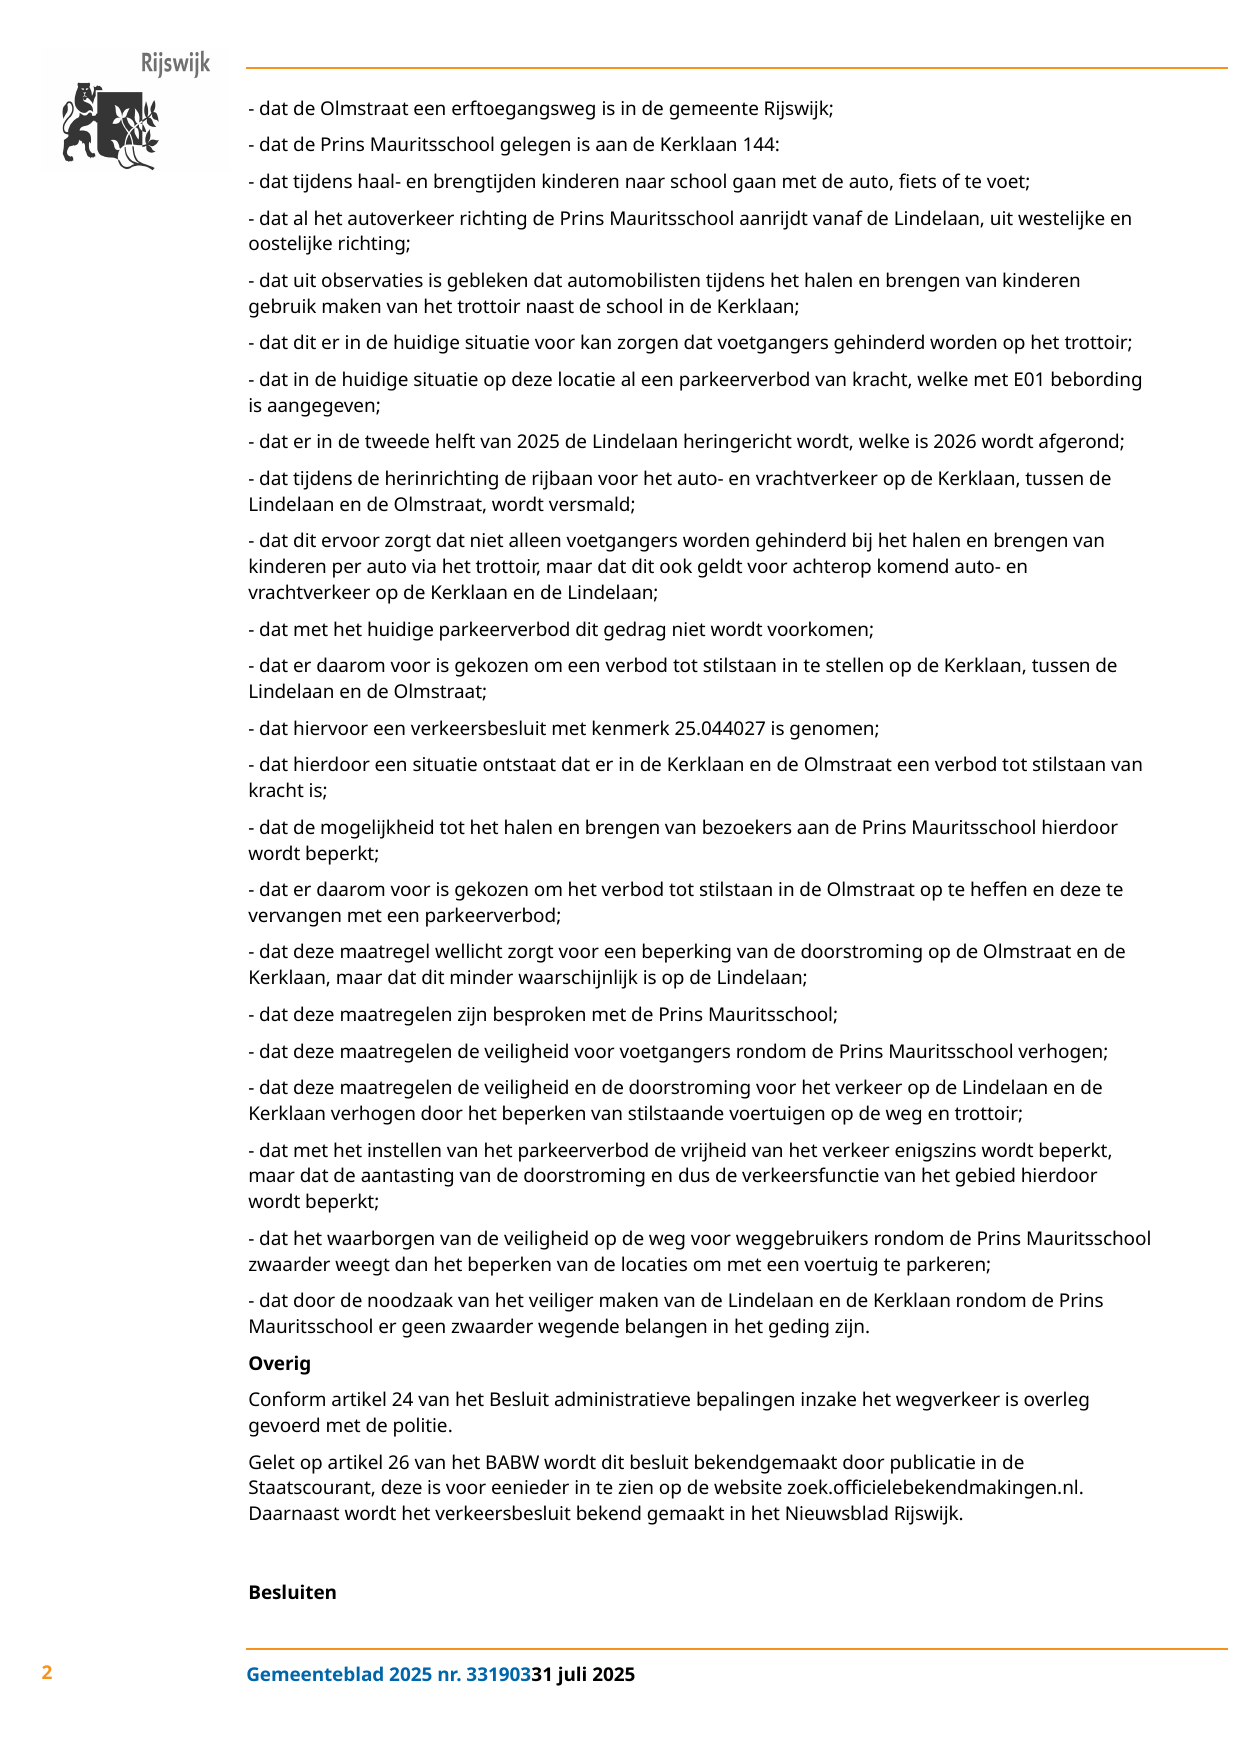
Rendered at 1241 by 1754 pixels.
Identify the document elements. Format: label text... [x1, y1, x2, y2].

text - dat het waarborgen van de veiligheid op de weg voor weggebruikers rondom de Prins Mauritsschool zwaarder weegt dan het beperken van de locaties om met een voertuig te parkeren; [248, 1225, 1152, 1276]
text - dat de Prins Mauritsschool gelegen is aan de Kerklaan 144: [248, 131, 1152, 157]
text Besluiten [248, 1579, 1152, 1605]
text - dat tijdens haal- en brengtijden kinderen naar school gaan met de auto, fiets of te voet; [248, 168, 1152, 194]
text Overig [248, 1350, 1152, 1376]
text - dat hierdoor een situatie ontstaat dat er in de Kerklaan en de Olmstraat een verbod tot stilstaan van kracht is; [248, 752, 1152, 803]
text - dat dit er in de huidige situatie voor kan zorgen dat voetgangers gehinderd worden op het trottoir; [248, 329, 1152, 355]
text - dat hiervoor een verkeersbesluit met kenmerk 25.044027 is genomen; [248, 715, 1152, 741]
text - dat in de huidige situatie op deze locatie al een parkeerverbod van kracht, welke met E01 bebording is aangegeven; [248, 366, 1152, 418]
text - dat dit ervoor zorgt dat niet alleen voetgangers worden gehinderd bij het halen en brengen van kinderen per auto via het trottoir, maar dat dit ook geldt voor achterop komend auto- en vrachtverkeer op de Kerklaan en de Lindelaan; [248, 528, 1152, 605]
text - dat deze maatregelen de veiligheid voor voetgangers rondom de Prins Mauritsschool verhogen; [248, 1038, 1152, 1063]
picture [41, 47, 231, 172]
text - dat met het huidige parkeerverbod dit gedrag niet wordt voorkomen; [248, 616, 1152, 642]
text - dat al het autoverkeer richting de Prins Mauritsschool aanrijdt vanaf de Lindelaan, uit westelijke en oostelijke richting; [248, 205, 1152, 256]
text - dat door de noodzaak van het veiliger maken van de Lindelaan en de Kerklaan rondom de Prins Mauritsschool er geen zwaarder wegende belangen in het geding zijn. [248, 1287, 1152, 1339]
text - dat deze maatregel wellicht zorgt voor een beperking van de doorstroming op de Olmstraat en de Kerklaan, maar dat dit minder waarschijnlijk is op de Lindelaan; [248, 939, 1152, 990]
text Gelet op artikel 26 van het BABW wordt dit besluit bekendgemaakt door publicatie in de Staatscourant, deze is voor eenieder in te zien op de website zoek.officielebekendmakingen.nl. Daarnaast wordt het verkeersbesluit bekend gemaakt in het Nieuwsblad Rijswijk. [248, 1449, 1152, 1526]
text - dat de Olmstraat een erftoegangsweg is in de gemeente Rijswijk; [248, 95, 1152, 121]
text - dat er daarom voor is gekozen om een verbod tot stilstaan in te stellen op de Kerklaan, tussen de Lindelaan en de Olmstraat; [248, 652, 1152, 704]
text - dat deze maatregelen de veiligheid en de doorstroming voor het verkeer op de Lindelaan en de Kerklaan verhogen door het beperken van stilstaande voertuigen op de weg en trottoir; [248, 1074, 1152, 1126]
text - dat tijdens de herinrichting de rijbaan voor het auto- en vrachtverkeer op de Kerklaan, tussen de Lindelaan en de Olmstraat, wordt versmald; [248, 465, 1152, 517]
text - dat er in de tweede helft van 2025 de Lindelaan heringericht wordt, welke is 2026 wordt afgerond; [248, 429, 1152, 454]
text - dat er daarom voor is gekozen om het verbod tot stilstaan in de Olmstraat op te heffen en deze te vervangen met een parkeerverbod; [248, 876, 1152, 928]
text Conform artikel 24 van het Besluit administratieve bepalingen inzake het wegverkeer is overleg gevoerd met de politie. [248, 1386, 1152, 1438]
text - dat met het instellen van het parkeerverbod de vrijheid van het verkeer enigszins wordt beperkt, maar dat de aantasting van de doorstroming en dus de verkeersfunctie van het gebied hierdoor wordt beperkt; [248, 1137, 1152, 1214]
text - dat deze maatregelen zijn besproken met de Prins Mauritsschool; [248, 1001, 1152, 1027]
text - dat de mogelijkheid tot het halen en brengen van bezoekers aan de Prins Mauritsschool hierdoor wordt beperkt; [248, 814, 1152, 865]
text - dat uit observaties is gebleken dat automobilisten tijdens het halen en brengen van kinderen gebruik maken van het trottoir naast de school in de Kerklaan; [248, 267, 1152, 319]
